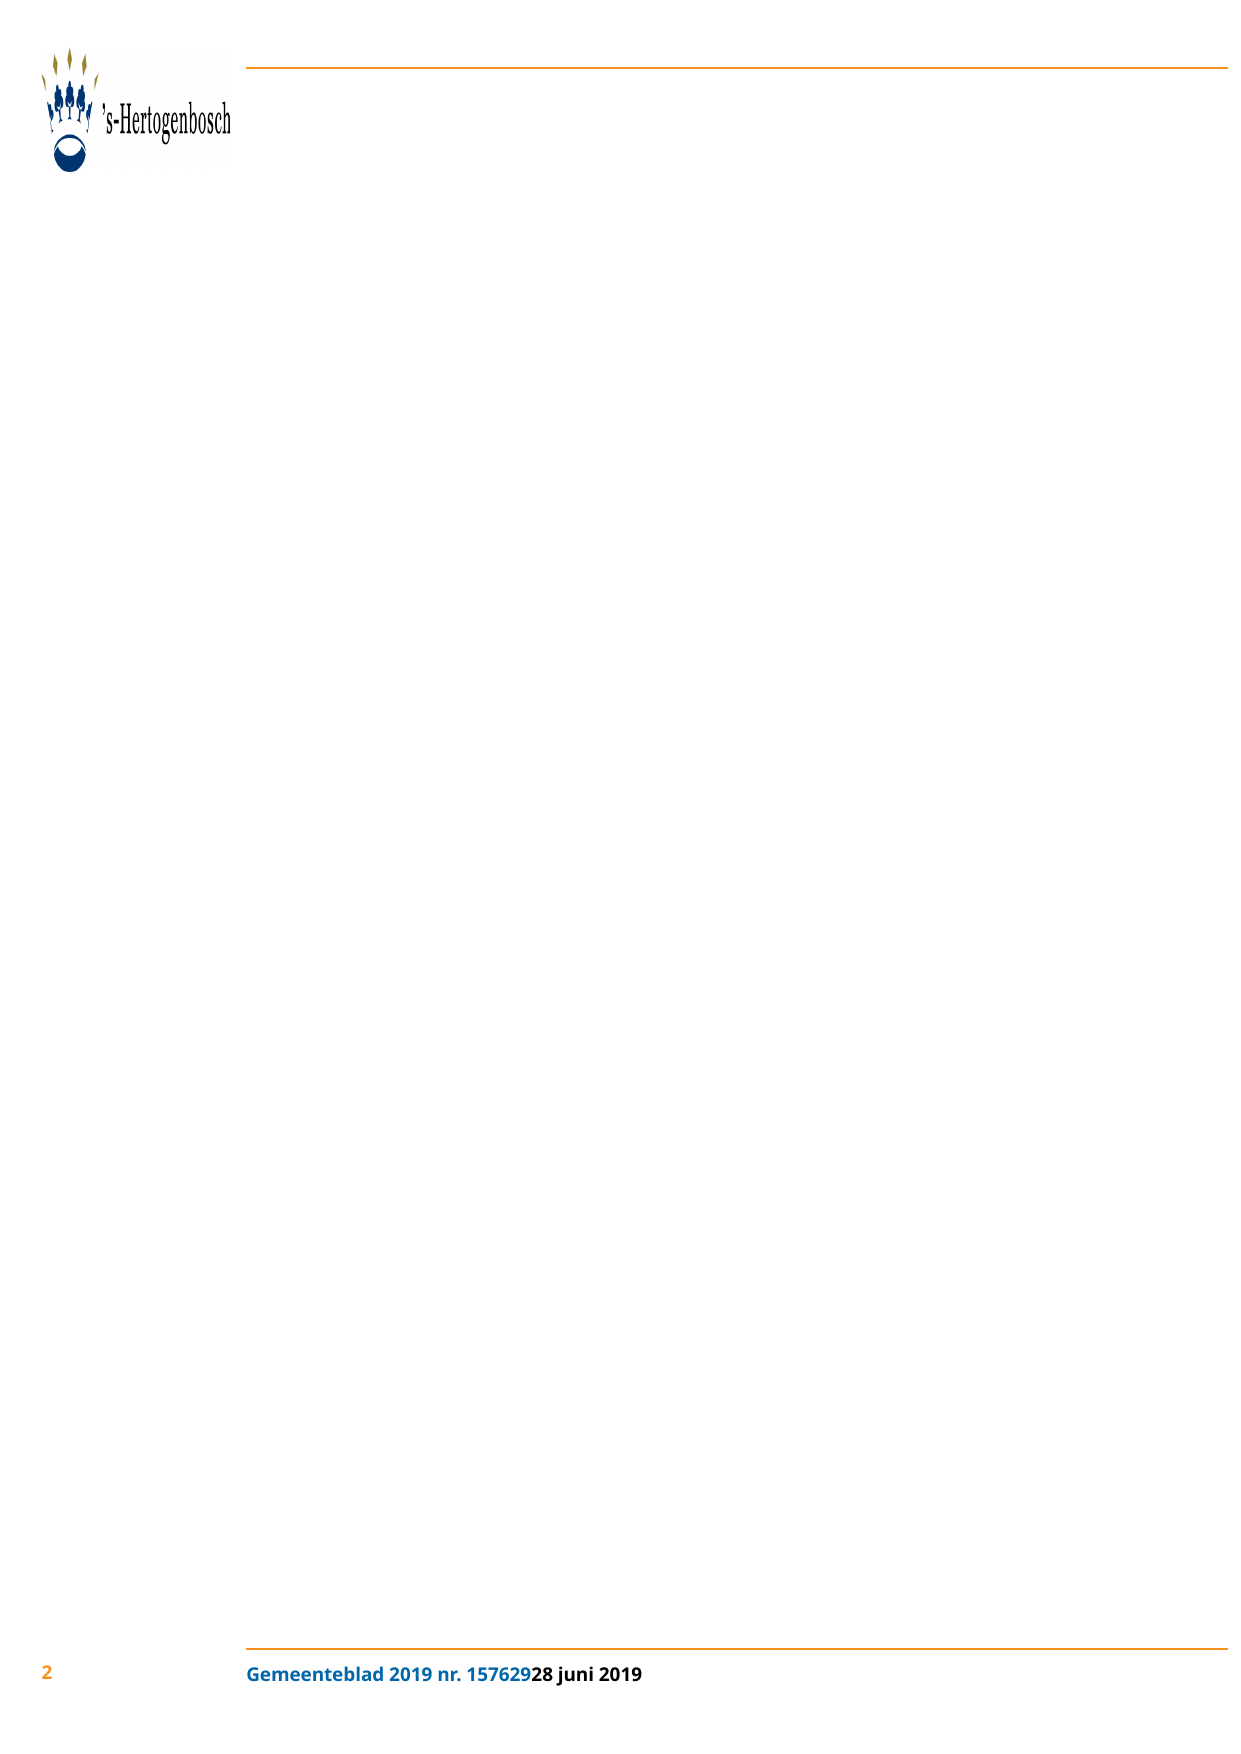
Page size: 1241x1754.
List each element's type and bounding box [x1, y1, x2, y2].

picture [41, 47, 231, 172]
